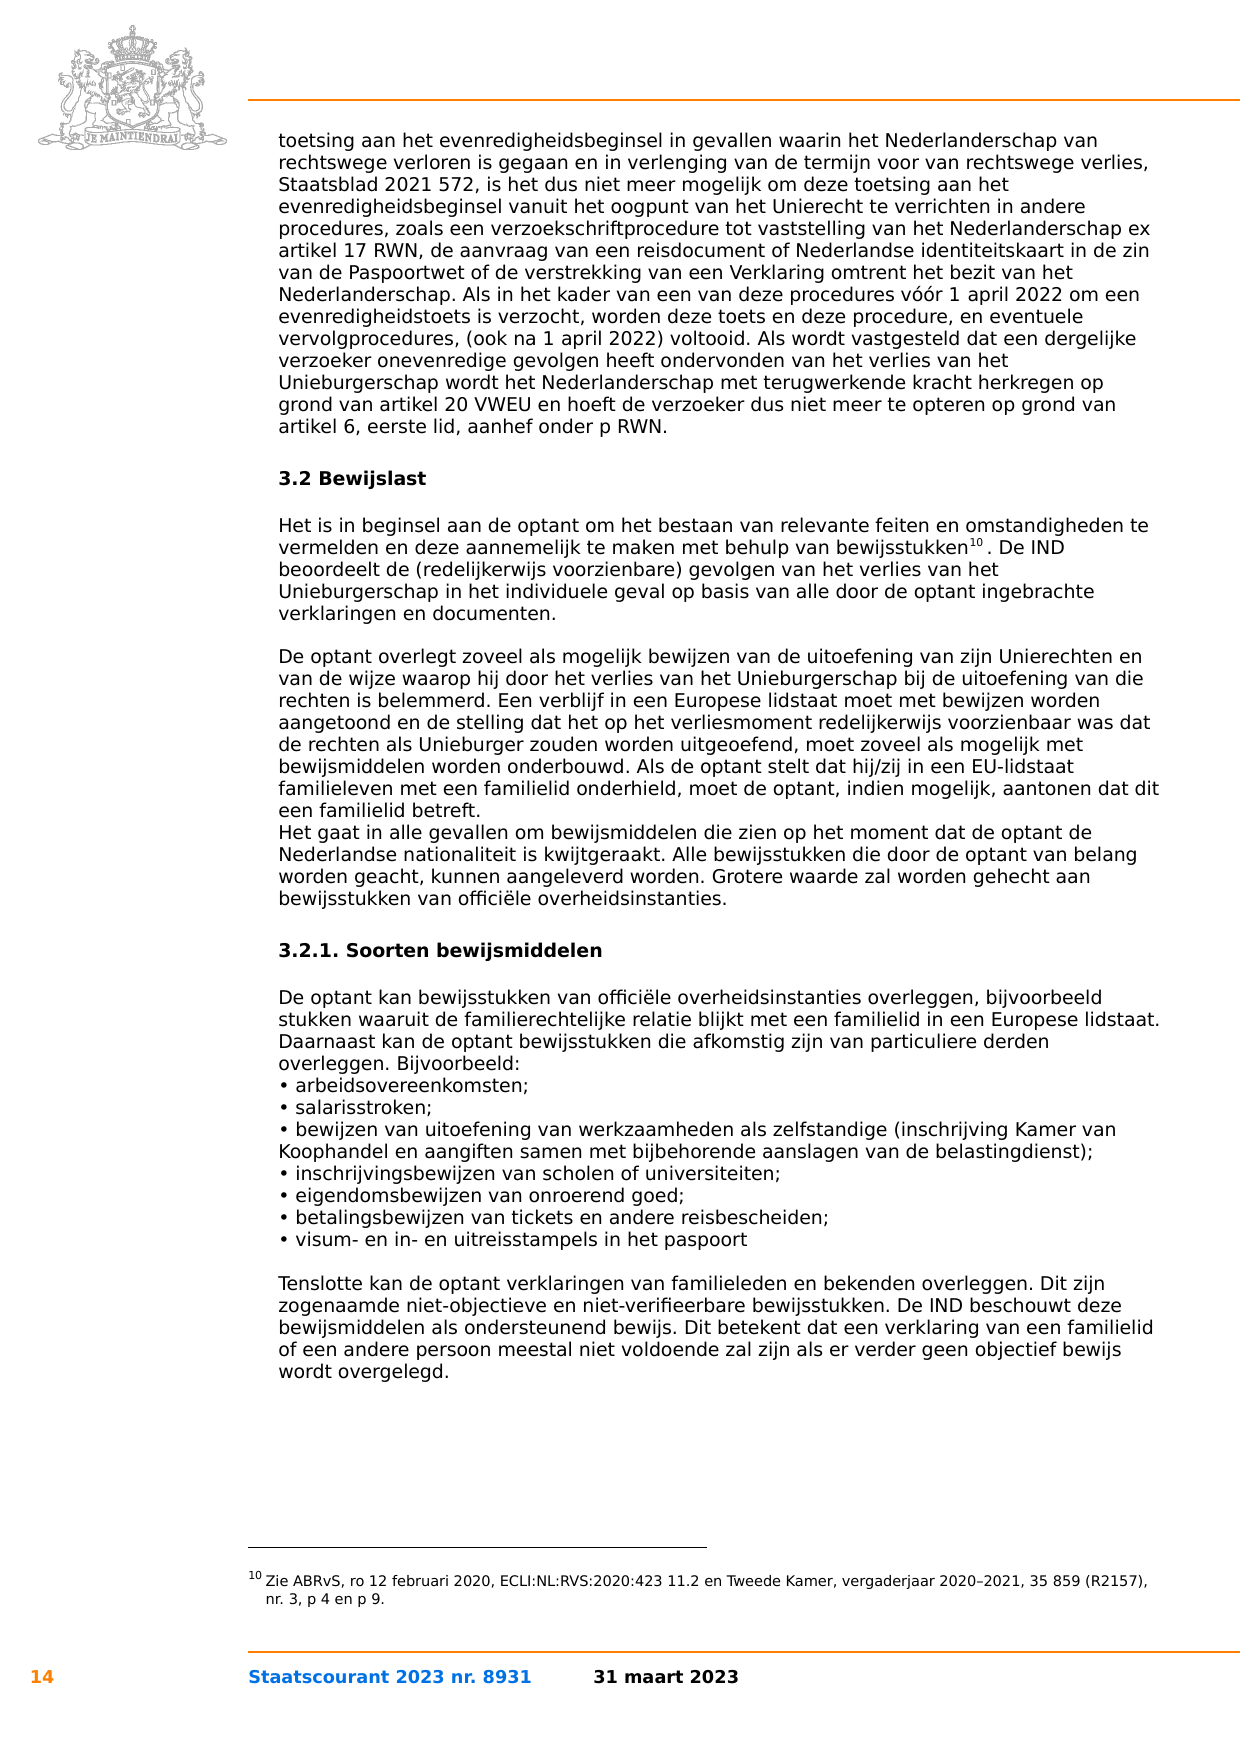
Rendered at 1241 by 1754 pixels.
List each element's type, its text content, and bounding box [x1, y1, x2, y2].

text Het gaat in alle gevallen om bewijsmiddelen die zien op het moment dat de optant de Nederlandse nationaliteit is kwijtgeraakt. Alle bewijsstukken die door de optant van belang worden geacht, kunnen aangeleverd worden. Grotere waarde zal worden gehecht aan bewijsstukken van officiële overheidsinstanties. [278, 822, 1163, 910]
text Tenslotte kan de optant verklaringen van familieleden en bekenden overleggen. Dit zijn zogenaamde niet-objectieve en niet-verifieerbare bewijsstukken. De IND beschouwt deze bewijsmiddelen als ondersteunend bewijs. Dit betekent dat een verklaring van een familielid of een andere persoon meestal niet voldoende zal zijn als er verder geen objectief bewijs wordt overgelegd. [278, 1273, 1163, 1383]
text De optant overlegt zoveel als mogelijk bewijzen van de uitoefening van zijn Unierechten en van de wijze waarop hij door het verlies van het Unieburgerschap bij de uitoefening van die rechten is belemmerd. Een verblijf in een Europese lidstaat moet met bewijzen worden aangetoond en de stelling dat het op het verliesmoment redelijkerwijs voorzienbaar was dat de rechten als Unieburger zouden worden uitgeoefend, moet zoveel als mogelijk met bewijsmiddelen worden onderbouwd. Als de optant stelt dat hij/zij in een EU-lidstaat familieleven met een familielid onderhield, moet de optant, indien mogelijk, aantonen dat dit een familielid betreft. [278, 646, 1163, 822]
text Het is in beginsel aan de optant om het bestaan van relevante feiten en omstandigheden te vermelden en deze aannemelijk te maken met behulp van bewijsstukken. De IND beoordeelt de (redelijkerwijs voorzienbare) gevolgen van het verlies van het Unieburgerschap in het individuele geval op basis van alle door de optant ingebrachte verklaringen en documenten. [278, 514, 1163, 624]
text • bewijzen van uitoefening van werkzaamheden als zelfstandige (inschrijving Kamer van Koophandel en aangiften samen met bijbehorende aanslagen van de belastingdienst); [278, 1119, 1163, 1163]
text De optant kan bewijsstukken van officiële overheidsinstanties overleggen, bijvoorbeeld stukken waaruit de familierechtelijke relatie blijkt met een familielid in een Europese lidstaat. [278, 987, 1163, 1031]
picture [38, 25, 227, 150]
text • salarisstroken; [278, 1097, 1163, 1119]
text • inschrijvingsbewijzen van scholen of universiteiten; [278, 1163, 1163, 1185]
subtitle 3.2.1. Soorten bewijsmiddelen [278, 940, 1163, 962]
text • eigendomsbewijzen van onroerend goed; [278, 1185, 1163, 1207]
text • betalingsbewijzen van tickets en andere reisbescheiden; [278, 1207, 1163, 1229]
text • arbeidsovereenkomsten; [278, 1075, 1163, 1097]
text • visum- en in- en uitreisstampels in het paspoort [278, 1229, 1163, 1251]
text toetsing aan het evenredigheidsbeginsel in gevallen waarin het Nederlanderschap van rechtswege verloren is gegaan en in verlenging van de termijn voor van rechtswege verlies, Staatsblad 2021 572, is het dus niet meer mogelijk om deze toetsing aan het evenredigheidsbeginsel vanuit het oogpunt van het Unierecht te verrichten in andere procedures, zoals een verzoekschriftprocedure tot vaststelling van het Nederlanderschap ex artikel 17 RWN, de aanvraag van een reisdocument of Nederlandse identiteitskaart in de zin van de Paspoortwet of de verstrekking van een Verklaring omtrent het bezit van het Nederlanderschap. Als in het kader van een van deze procedures vóór 1 april 2022 om een evenredigheidstoets is verzocht, worden deze toets en deze procedure, en eventuele vervolgprocedures, (ook na 1 april 2022) voltooid. Als wordt vastgesteld dat een dergelijke verzoeker onevenredige gevolgen heeft ondervonden van het verlies van het Unieburgerschap wordt het Nederlanderschap met terugwerkende kracht herkregen op grond van artikel 20 VWEU en hoeft de verzoeker dus niet meer te opteren op grond van artikel 6, eerste lid, aanhef onder p RWN. [278, 130, 1163, 438]
text Daarnaast kan de optant bewijsstukken die afkomstig zijn van particuliere derden overleggen. Bijvoorbeeld: [278, 1031, 1163, 1075]
subtitle 3.2 Bewijslast [278, 468, 1163, 489]
text Zie ABRvS, ro 12 februari 2020, ECLI:NL:RVS:2020:423 11.2 en Tweede Kamer, vergaderjaar 2020–2021, 35 859 (R2157), nr. 3, p 4 en p 9. [248, 1569, 1163, 1608]
